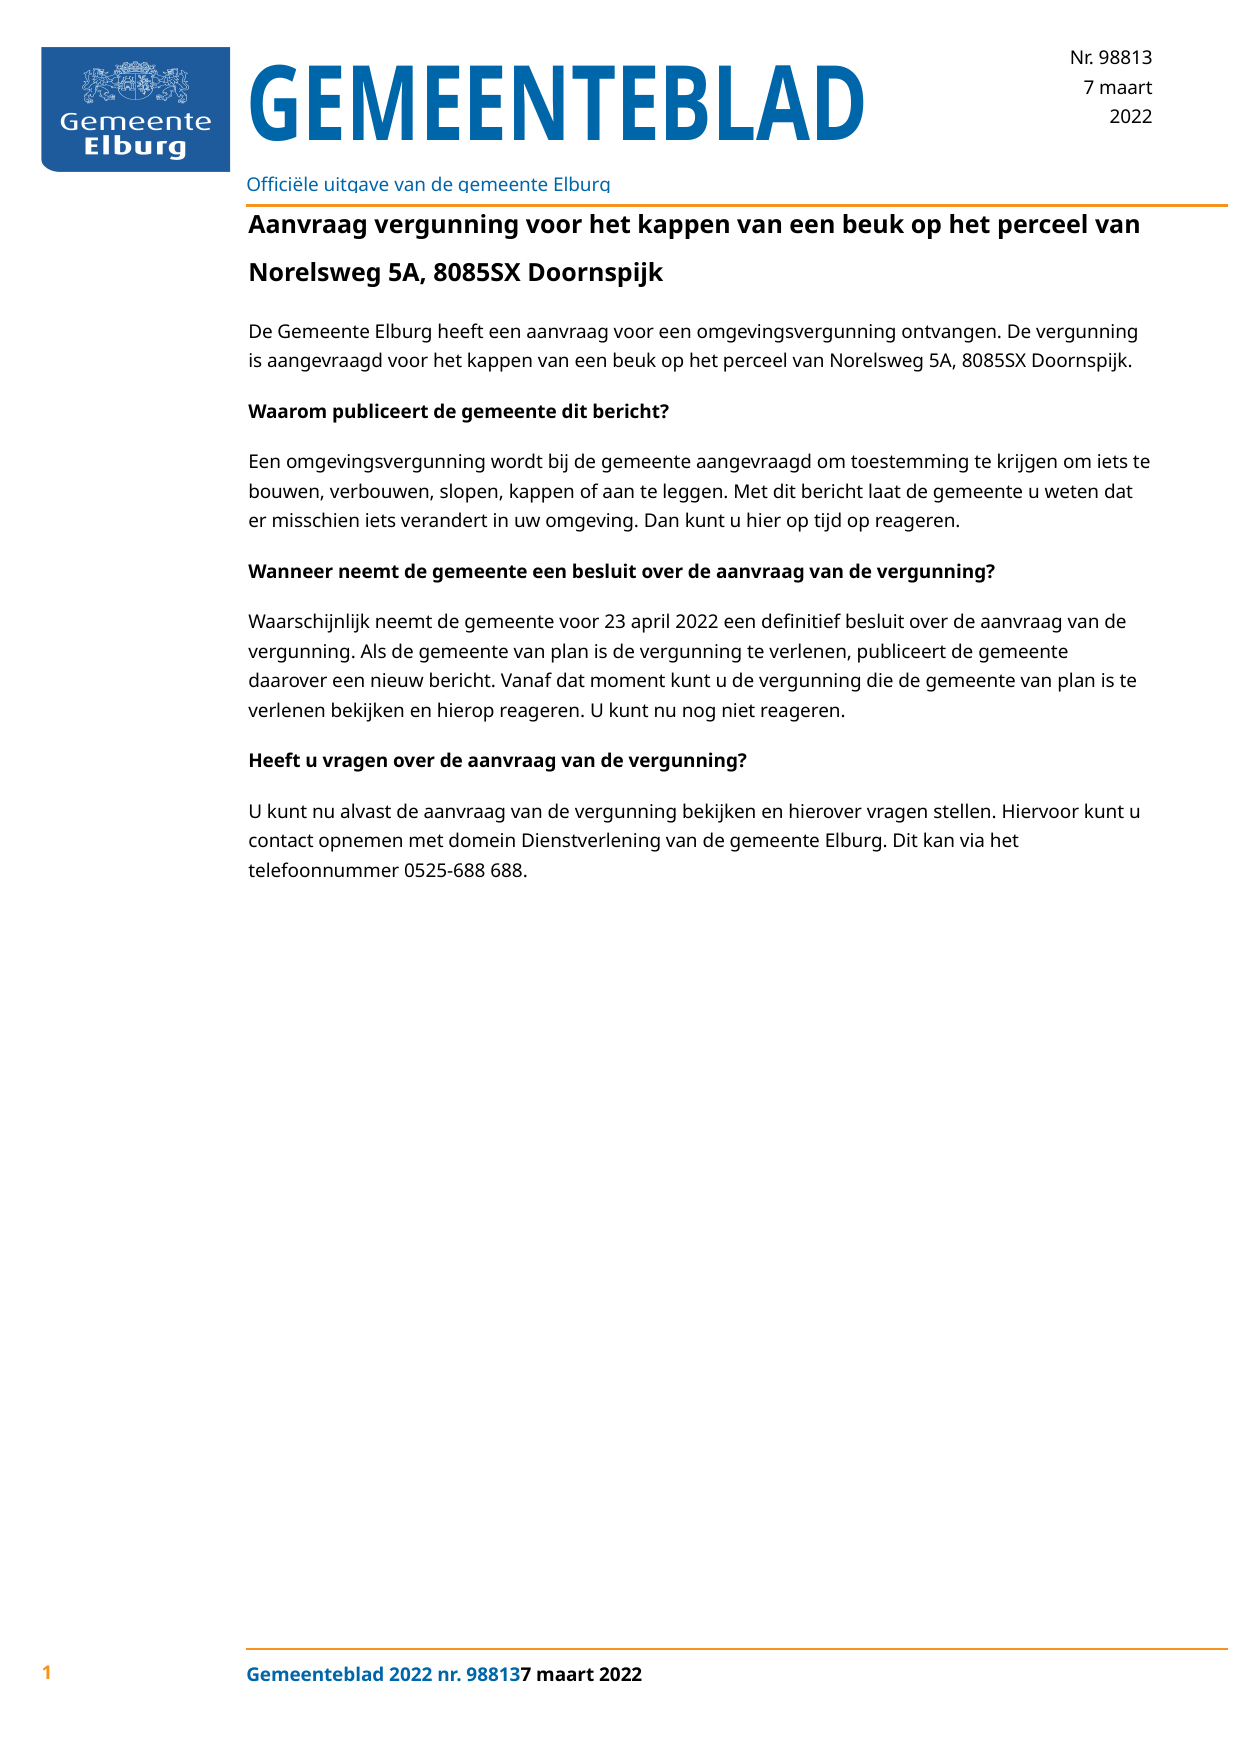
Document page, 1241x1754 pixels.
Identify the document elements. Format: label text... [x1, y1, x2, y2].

text Waarschijnlijk neemt de gemeente voor 23 april 2022 een definitief besluit over de aanvraag van de vergunning. Als de gemeente van plan is de vergunning te verlenen, publiceert de gemeente daarover een nieuw bericht. Vanaf dat moment kunt u de vergunning die de gemeente van plan is te verlenen bekijken en hierop reageren. U kunt nu nog niet reageren. [248, 608, 1152, 723]
text Wanneer neemt de gemeente een besluit over de aanvraag van de vergunning? [248, 558, 1152, 584]
text Waarom publiceert de gemeente dit bericht? [248, 398, 1152, 424]
text Heeft u vragen over de aanvraag van de vergunning? [248, 747, 1152, 773]
text U kunt nu alvast de aanvraag van de vergunning bekijken en hierover vragen stellen. Hiervoor kunt u contact opnemen met domein Dienstverlening van de gemeente Elburg. Dit kan via het telefoonnummer 0525-688 688. [248, 798, 1152, 883]
text De Gemeente Elburg heeft een aanvraag voor een omgevingsvergunning ontvangen. De vergunning is aangevraagd voor het kappen van een beuk op het perceel van Norelsweg 5A, 8085SX Doornspijk. [248, 318, 1152, 373]
text Een omgevingsvergunning wordt bij de gemeente aangevraagd om toestemming te krijgen om iets te bouwen, verbouwen, slopen, kappen of aan te leggen. Met dit bericht laat de gemeente u weten dat er misschien iets verandert in uw omgeving. Dan kunt u hier op tijd op reageren. [248, 448, 1152, 533]
picture [41, 47, 231, 172]
text Aanvraag vergunning voor het kappen van een beuk op het perceel van Norelsweg 5A, 8085SX Doornspijk [248, 207, 1152, 288]
